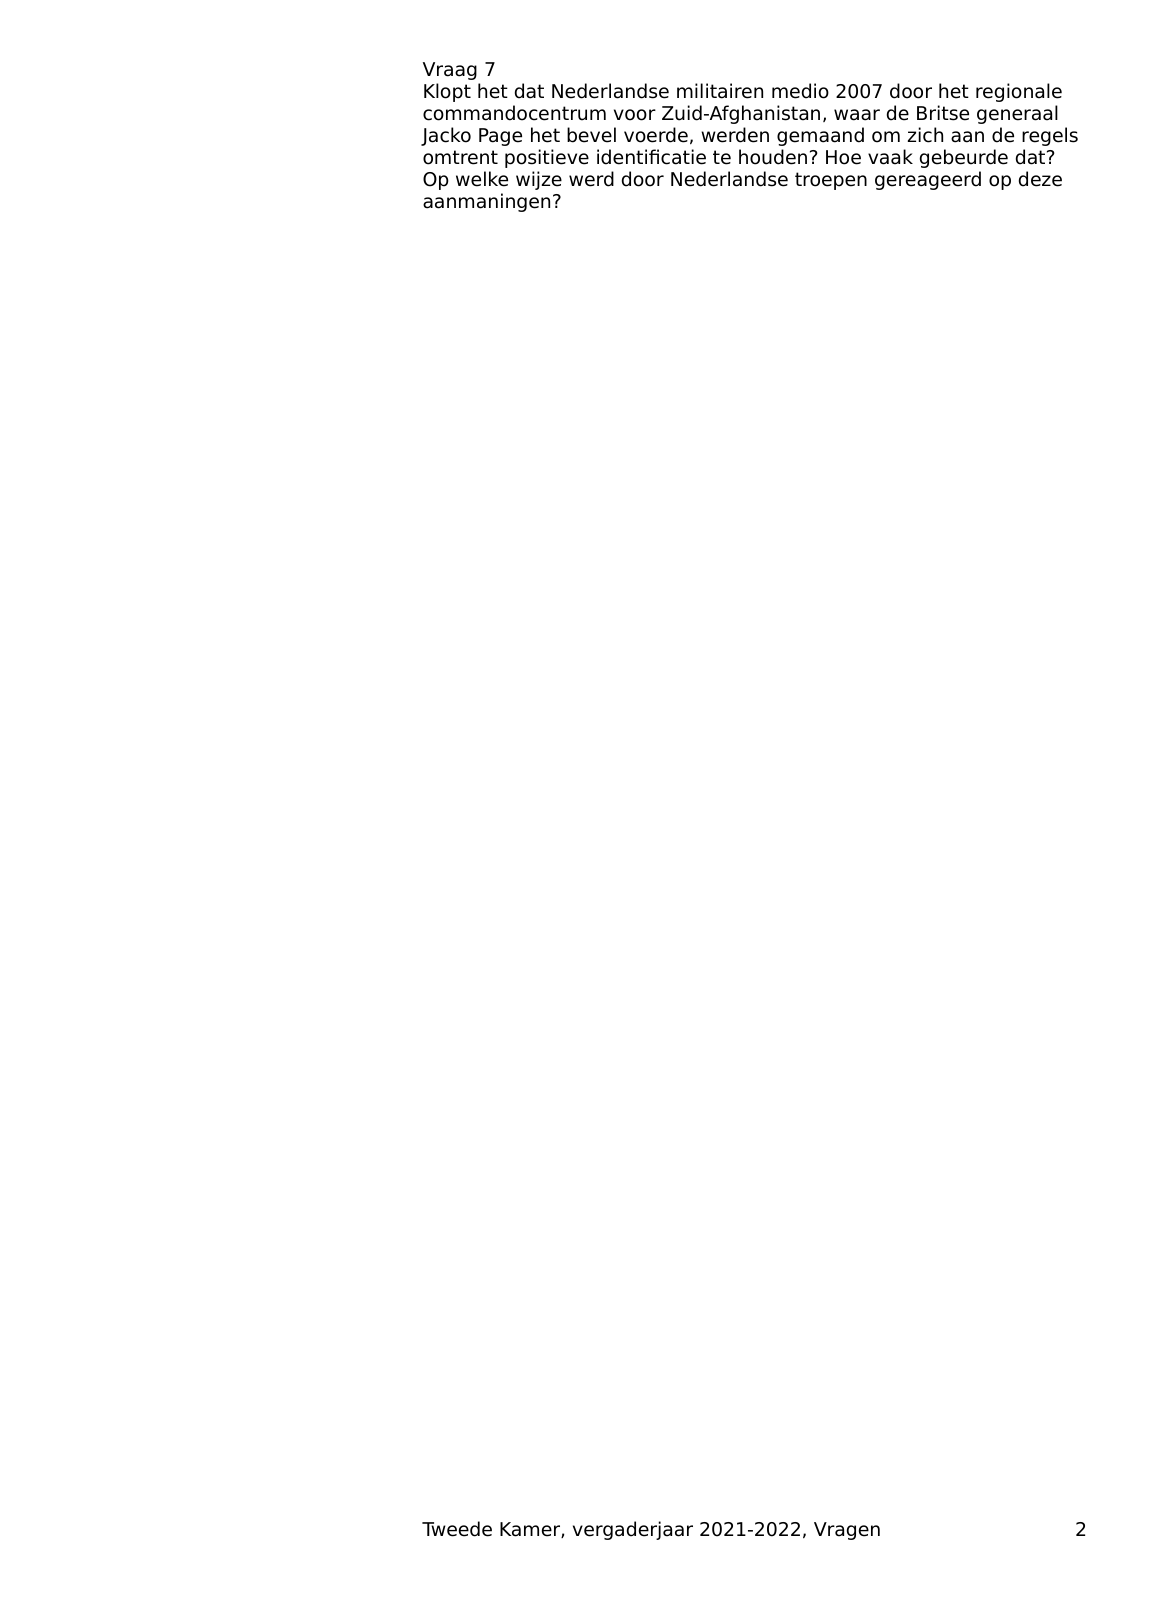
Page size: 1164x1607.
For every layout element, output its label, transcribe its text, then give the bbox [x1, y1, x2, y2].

text Klopt het dat Nederlandse militairen medio 2007 door het regionale commandocentrum voor Zuid-Afghanistan, waar de Britse generaal Jacko Page het bevel voerde, werden gemaand om zich aan de regels omtrent positieve identificatie te houden? Hoe vaak gebeurde dat? Op welke wijze werd door Nederlandse troepen gereageerd op deze aanmaningen? [422, 81, 1087, 213]
text Vraag 7 [422, 59, 1087, 81]
